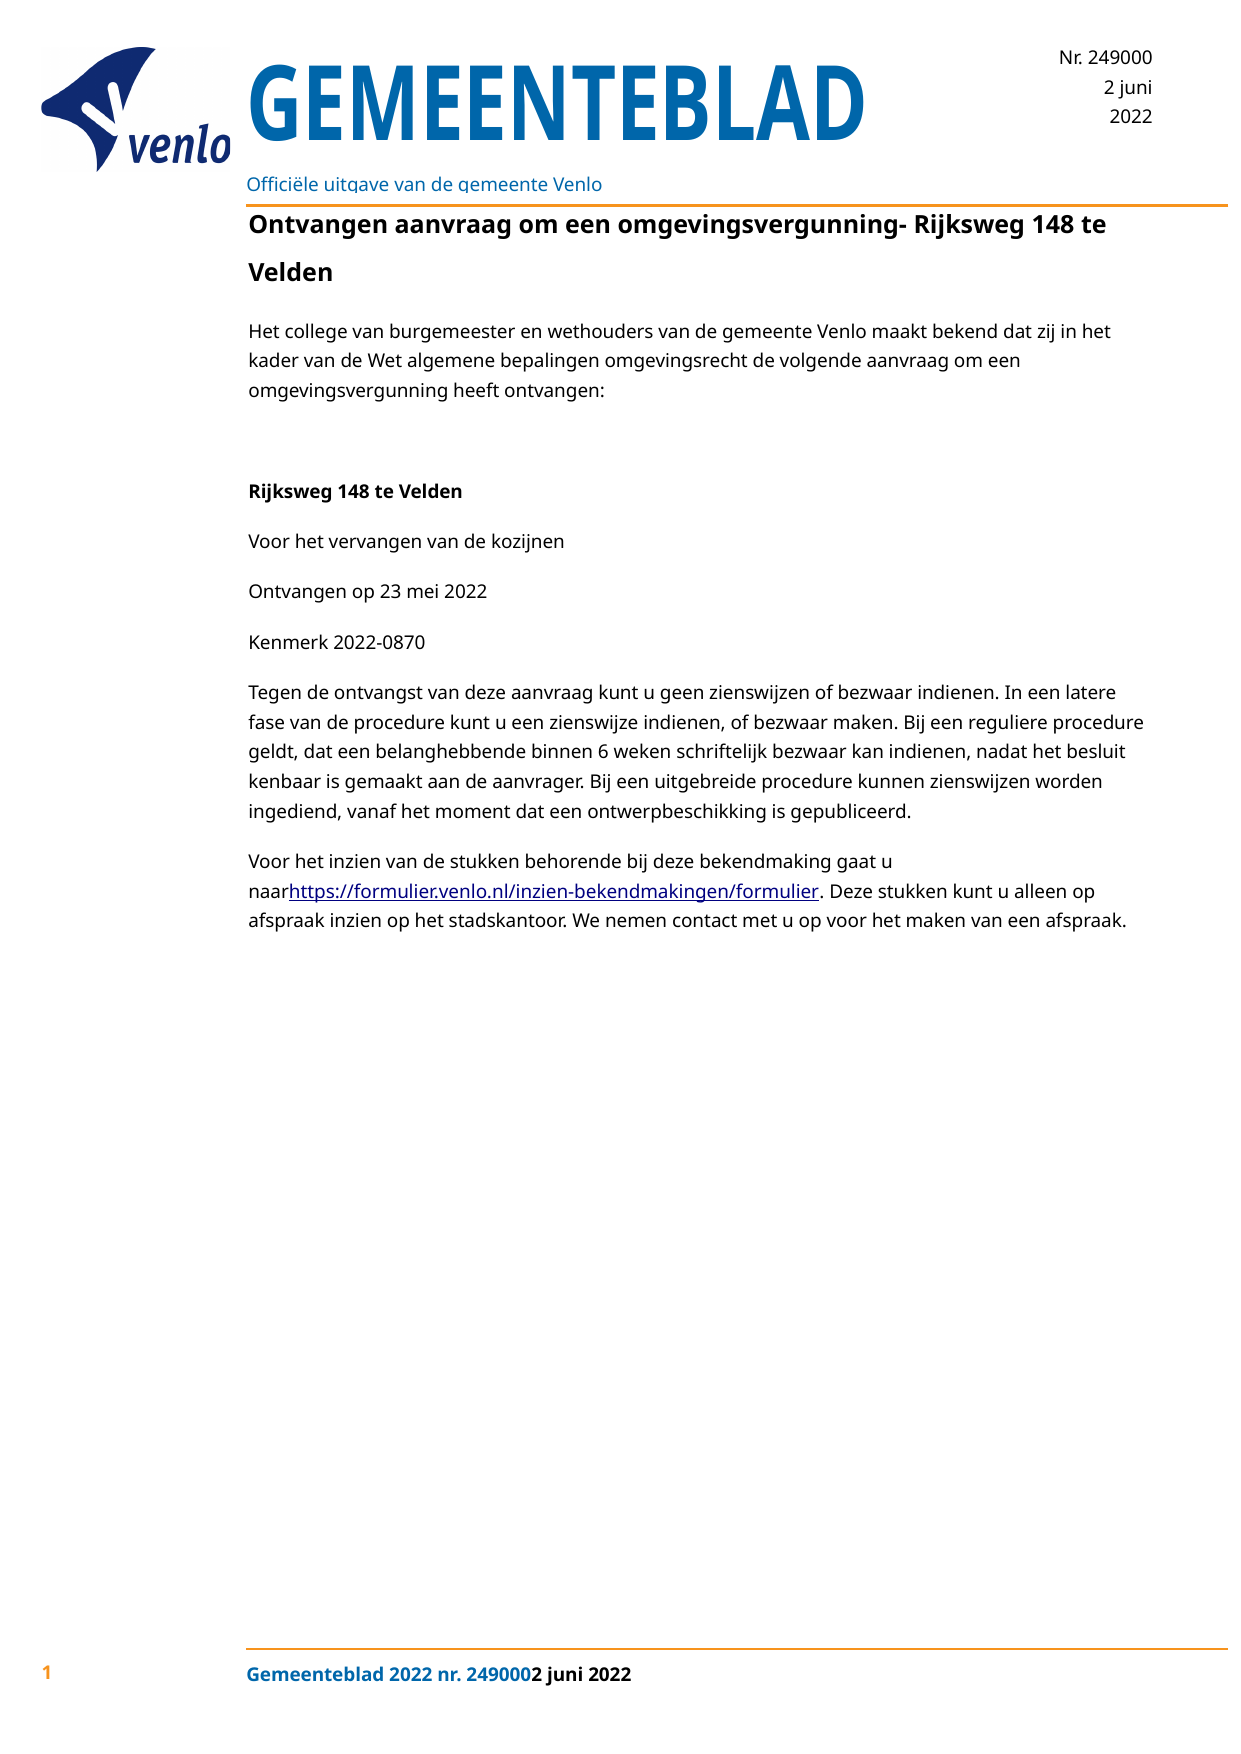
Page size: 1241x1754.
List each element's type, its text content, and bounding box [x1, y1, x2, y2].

picture [41, 47, 231, 172]
text Tegen de ontvangst van deze aanvraag kunt u geen zienswijzen of bezwaar indienen. In een latere fase van de procedure kunt u een zienswijze indienen, of bezwaar maken. Bij een reguliere procedure geldt, dat een belanghebbende binnen 6 weken schriftelijk bezwaar kan indienen, nadat het besluit kenbaar is gemaakt aan de aanvrager. Bij een uitgebreide procedure kunnen zienswijzen worden ingediend, vanaf het moment dat een ontwerpbeschikking is gepubliceerd. [248, 679, 1152, 824]
text Voor het vervangen van de kozijnen [248, 528, 1152, 554]
text Rijksweg 148 te Velden [248, 478, 1152, 504]
text Kenmerk 2022-0870 [248, 629, 1152, 655]
text Ontvangen aanvraag om een omgevingsvergunning- Rijksweg 148 te Velden [248, 207, 1152, 288]
text Voor het inzien van de stukken behorende bij deze bekendmaking gaat u naarhttps://formulier.venlo.nl/inzien-bekendmakingen/formulier. Deze stukken kunt u alleen op afspraak inzien op het stadskantoor. We nemen contact met u op voor het maken van een afspraak. [248, 848, 1152, 933]
text Ontvangen op 23 mei 2022 [248, 579, 1152, 604]
text Het college van burgemeester en wethouders van de gemeente Venlo maakt bekend dat zij in het kader van de Wet algemene bepalingen omgevingsrecht de volgende aanvraag om een omgevingsvergunning heeft ontvangen: [248, 318, 1152, 403]
